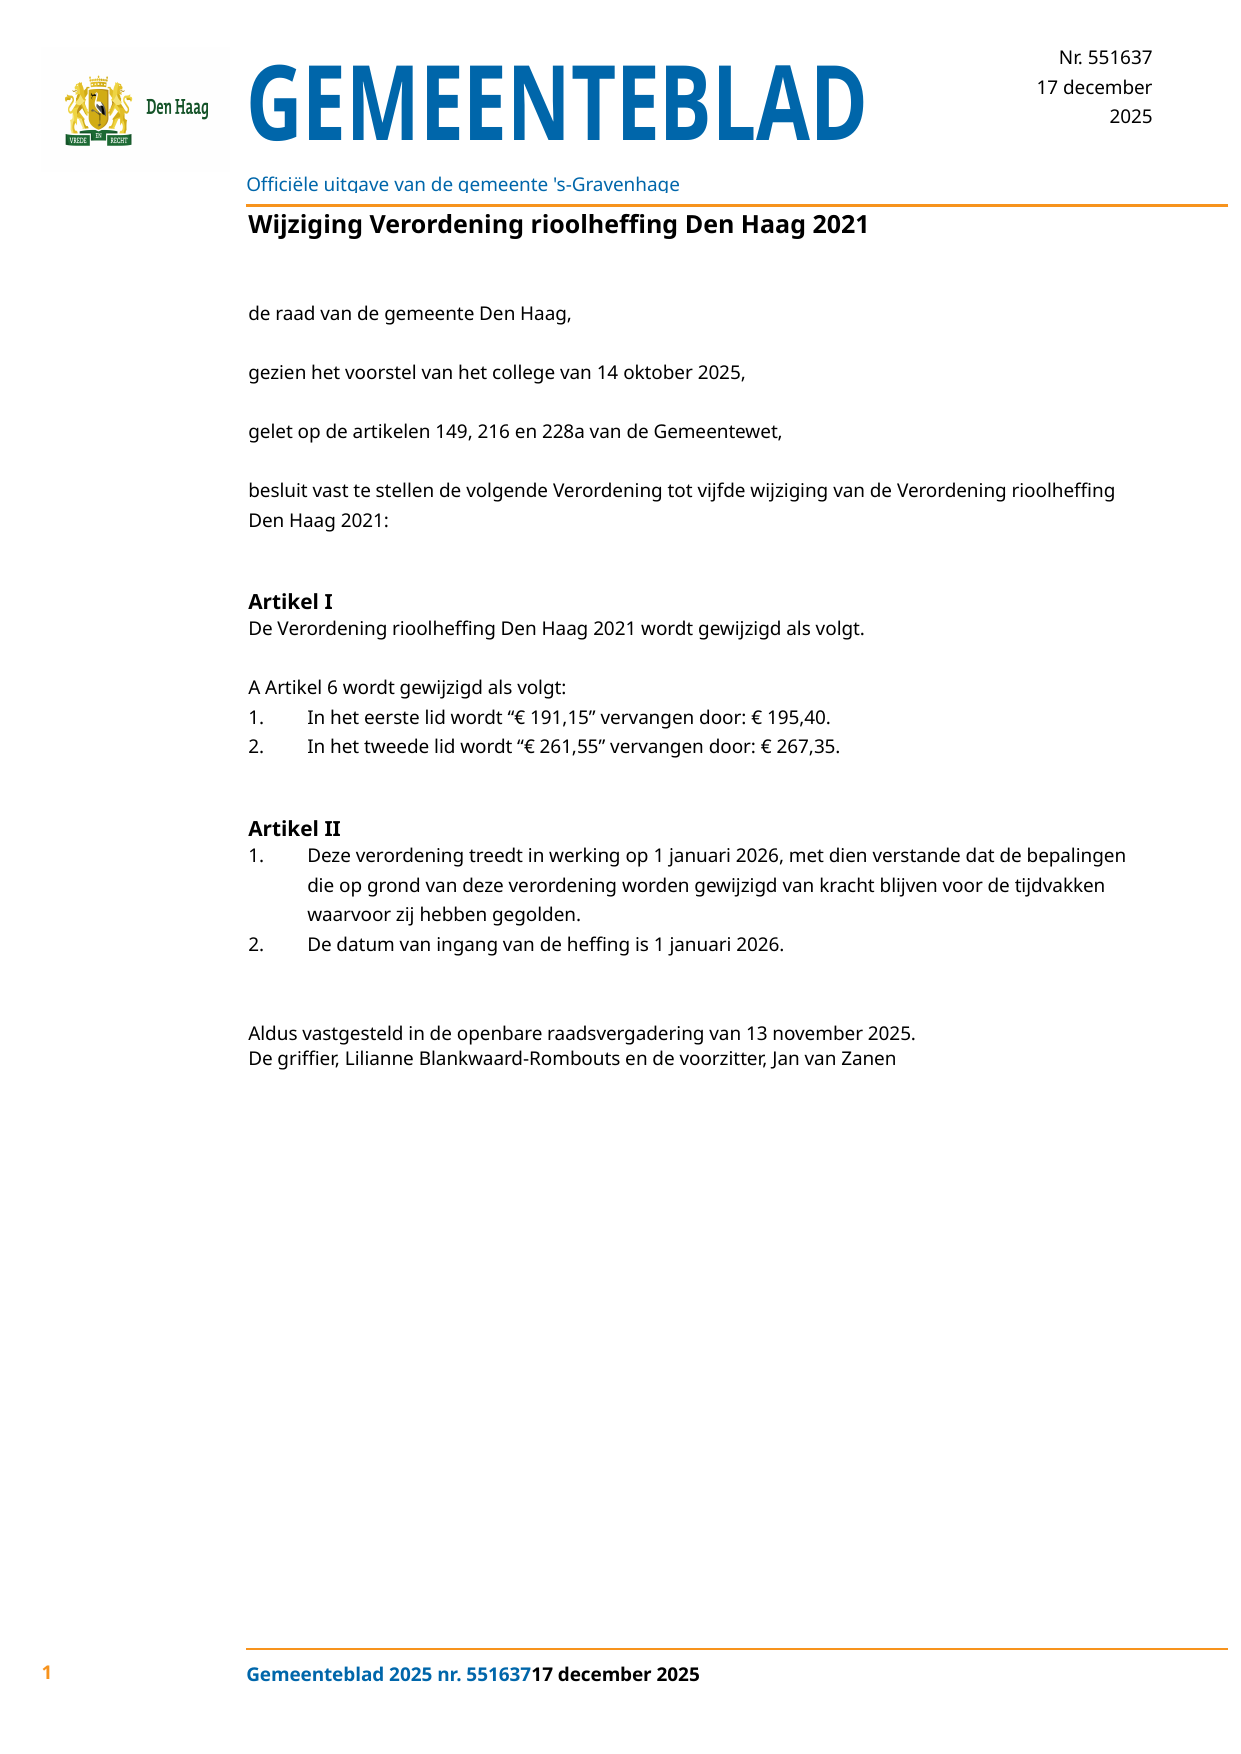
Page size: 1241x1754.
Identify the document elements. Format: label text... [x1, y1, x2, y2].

text Wijziging Verordening rioolheffing Den Haag 2021 [248, 207, 1152, 241]
text Artikel II [248, 814, 1152, 842]
text gezien het voorstel van het college van 14 oktober 2025, [248, 359, 1152, 385]
text Aldus vastgesteld in de openbare raadsvergadering van 13 november 2025. [248, 1020, 1152, 1045]
text de raad van de gemeente Den Haag, [248, 300, 1152, 326]
picture [41, 47, 231, 172]
text De griffier, Lilianne Blankwaard-Rombouts en de voorzitter, Jan van Zanen [248, 1045, 1152, 1071]
text gelet op de artikelen 149, 216 en 228a van de Gemeentewet, [248, 418, 1152, 444]
list In het tweede lid wordt “€ 261,55” vervangen door: € 267,35. [248, 734, 1152, 759]
list Deze verordening treedt in werking op 1 januari 2026, met dien verstande dat de bepalingen die op grond van deze verordening worden gewijzigd van kracht blijven voor de tijdvakken waarvoor zij hebben gegolden. [248, 842, 1152, 927]
list In het eerste lid wordt “€ 191,15” vervangen door: € 195,40. [248, 704, 1152, 730]
text De Verordening rioolheffing Den Haag 2021 wordt gewijzigd als volgt. [248, 615, 1152, 641]
text besluit vast te stellen de volgende Verordening tot vijfde wijziging van de Verordening rioolheffing Den Haag 2021: [248, 477, 1152, 533]
text Artikel I [248, 587, 1152, 615]
text A Artikel 6 wordt gewijzigd als volgt: [248, 674, 1152, 700]
list De datum van ingang van de heffing is 1 januari 2026. [248, 931, 1152, 957]
